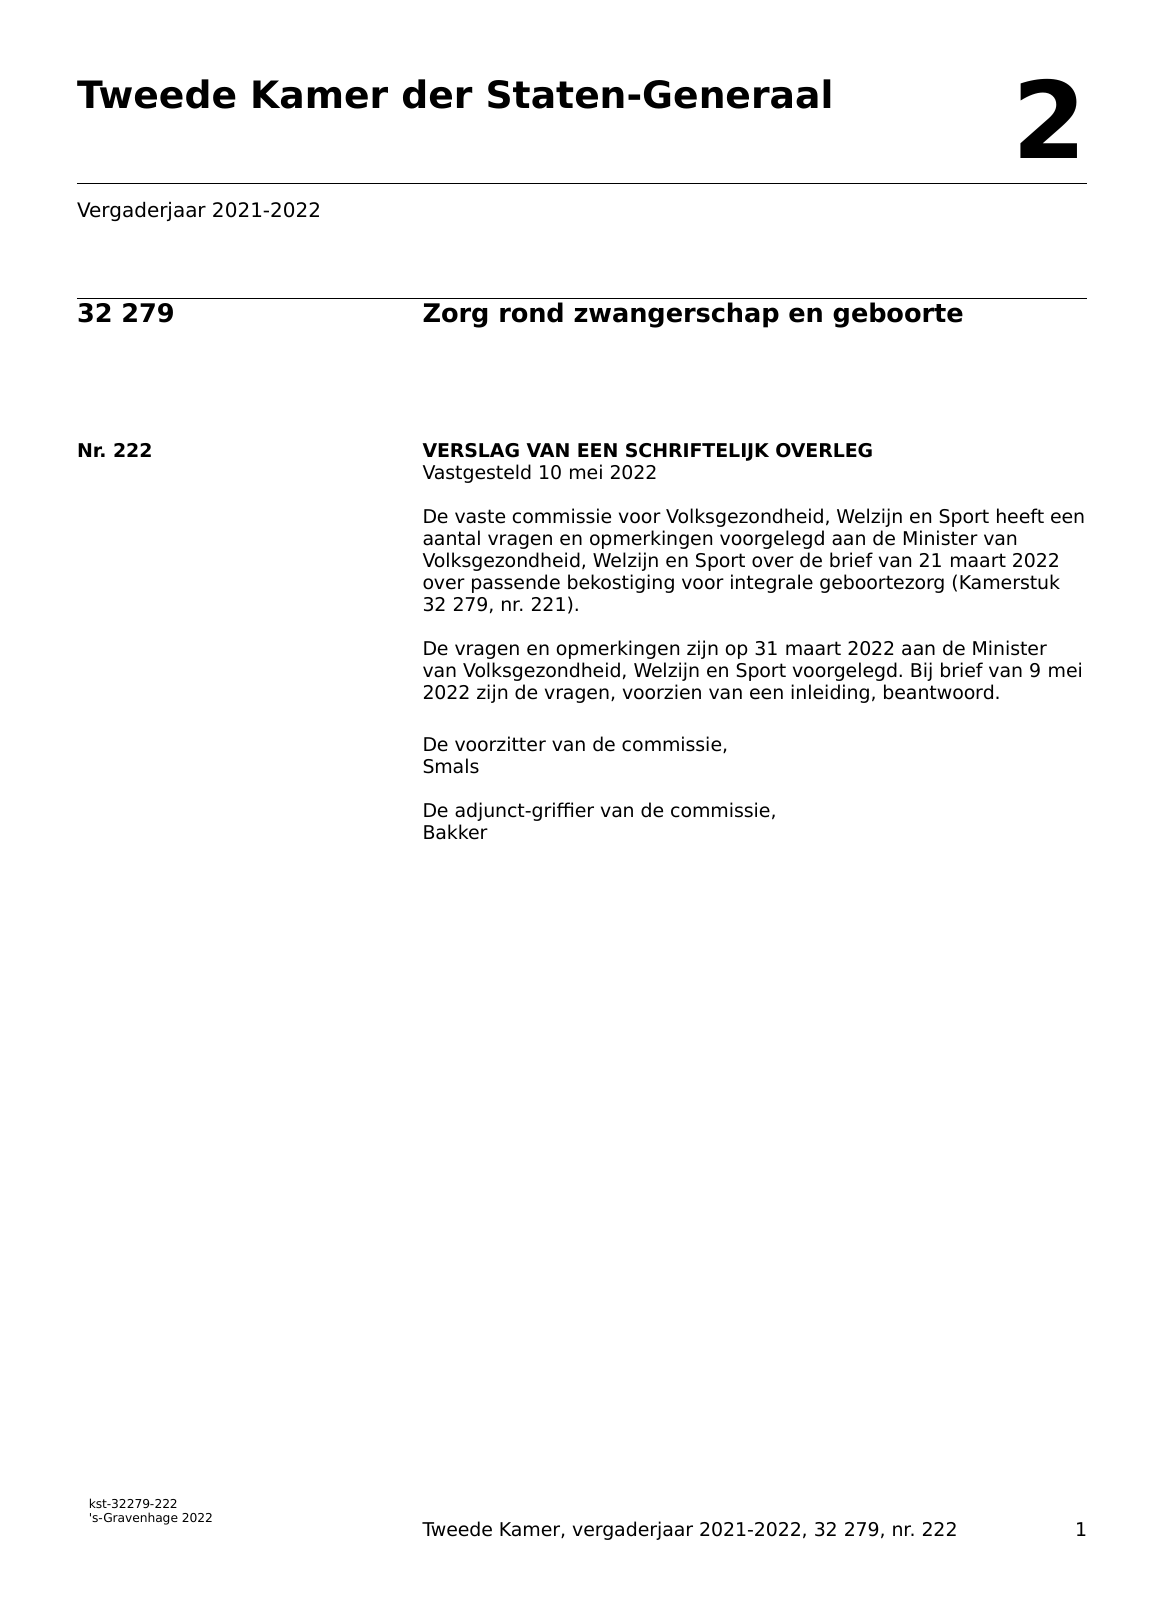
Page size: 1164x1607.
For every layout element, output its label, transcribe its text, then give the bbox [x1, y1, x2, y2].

table_header 2 [886, 59, 1087, 183]
subtitle Nr. 222 VERSLAG VAN EEN SCHRIFTELIJK OVERLEG [77, 440, 1087, 462]
subtitle 32 279 Zorg rond zwangerschap en geboorte [77, 299, 1087, 329]
text De adjunct-griffier van de commissie, Bakker [422, 800, 1087, 844]
table_header Tweede Kamer der Staten-Generaal [77, 59, 886, 183]
text 's-Gravenhage 2022 [88, 1511, 323, 1525]
text De vaste commissie voor Volksgezondheid, Welzijn en Sport heeft een aantal vragen en opmerkingen voorgelegd aan de Minister van Volksgezondheid, Welzijn en Sport over de brief van 21 maart 2022 over passende bekostiging voor integrale geboortezorg (Kamerstuk 32 279, nr. 221). [422, 506, 1087, 616]
text De vragen en opmerkingen zijn op 31 maart 2022 aan de Minister van Volksgezondheid, Welzijn en Sport voorgelegd. Bij brief van 9 mei 2022 zijn de vragen, voorzien van een inleiding, beantwoord. [422, 638, 1087, 704]
text De voorzitter van de commissie, Smals [422, 734, 1087, 778]
text Vastgesteld 10 mei 2022 [422, 462, 1087, 484]
text kst-32279-222 [88, 1497, 323, 1511]
table_cell Vergaderjaar 2021-2022 [77, 184, 1087, 298]
